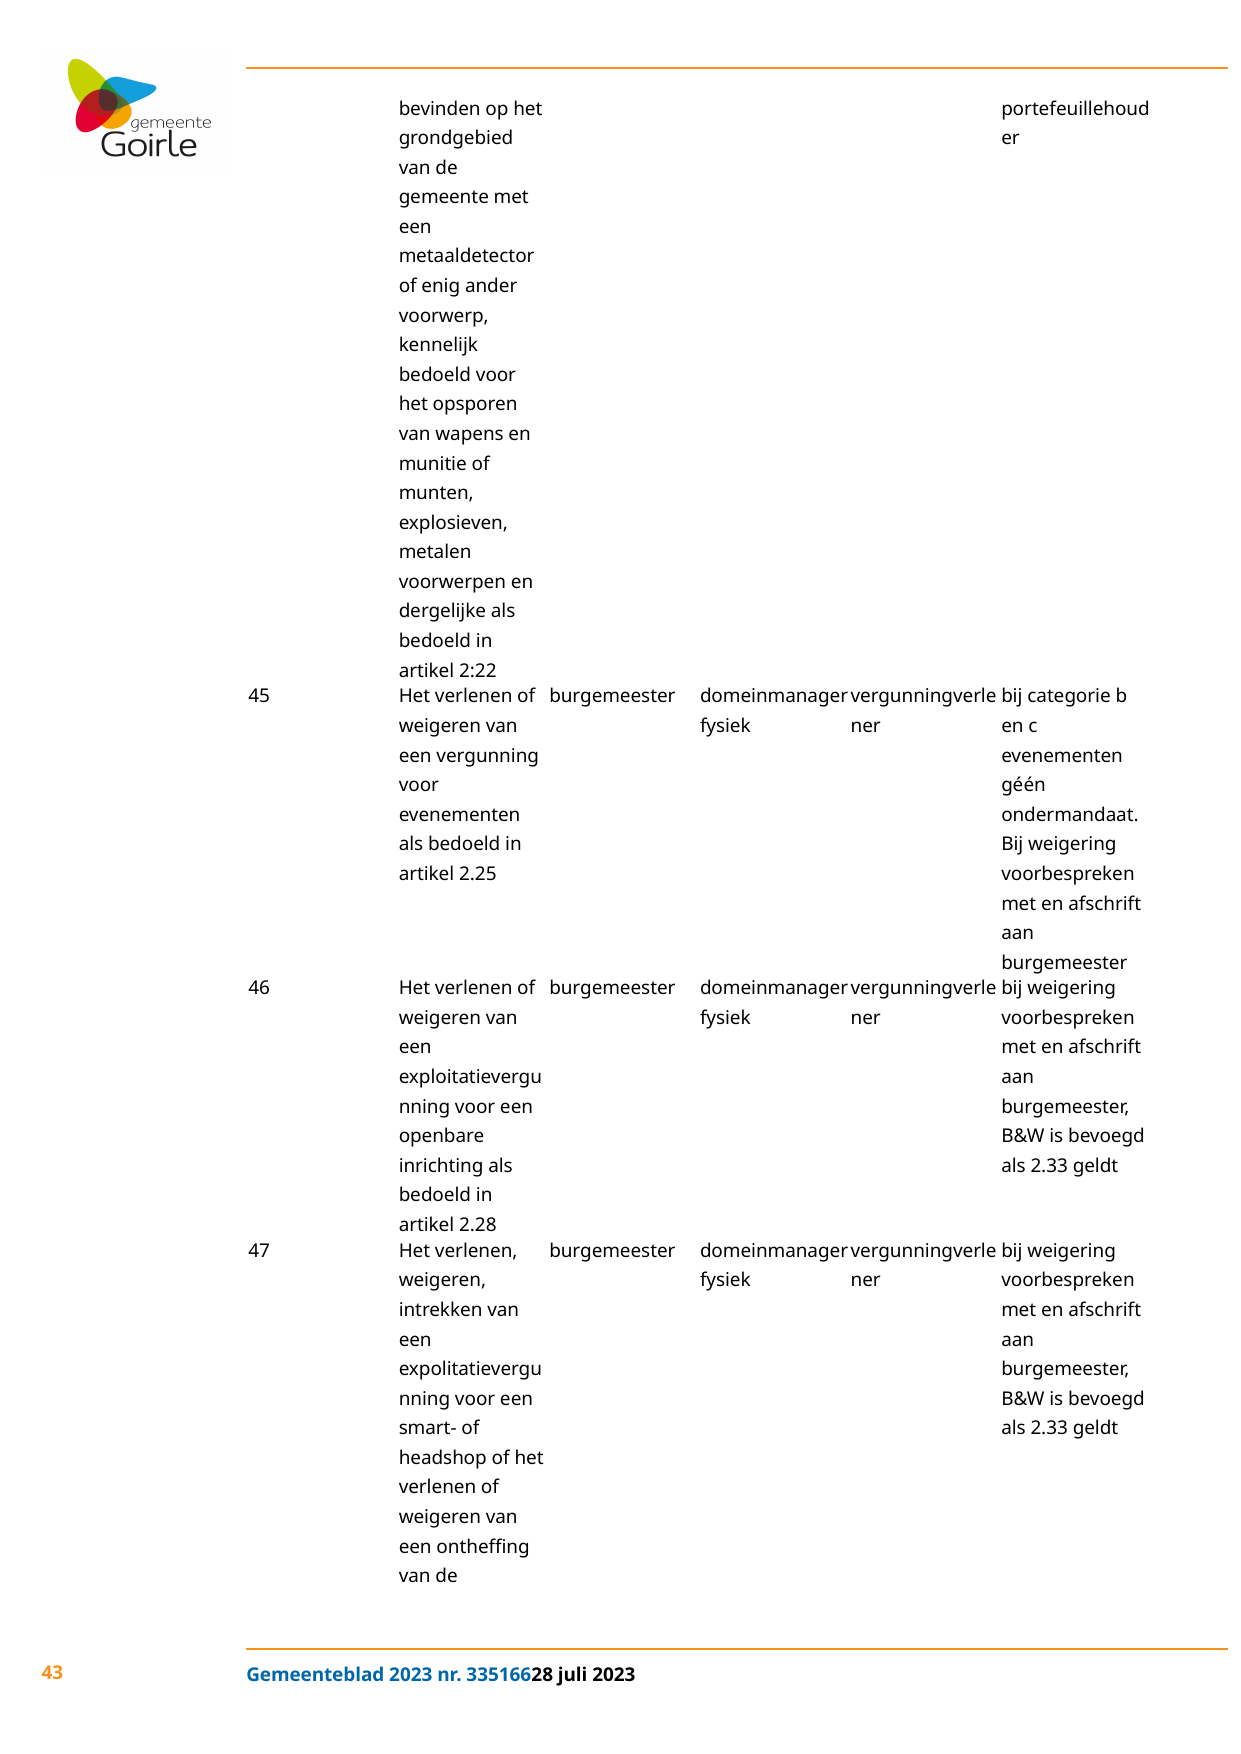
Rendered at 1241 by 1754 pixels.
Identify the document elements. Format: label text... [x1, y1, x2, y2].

table_cell vergunningverlener [850, 683, 1001, 974]
table_cell [549, 95, 700, 683]
table_cell Het verlenen of weigeren van een exploitatievergunning voor een openbare inrichting als bedoeld in artikel 2.28 [399, 975, 549, 1237]
table_cell Het verlenen of weigeren van een vergunning voor evenementen als bedoeld in artikel 2.25 [399, 683, 549, 974]
table_cell bij weigering voorbespreken met en afschrift aan burgemeester, B&W is bevoegd als 2.33 geldt [1001, 975, 1152, 1237]
table_cell domeinmanager fysiek [700, 975, 850, 1237]
table_cell burgemeester [549, 683, 700, 974]
table_cell 47 [248, 1237, 398, 1588]
table_cell domeinmanager fysiek [700, 683, 850, 974]
table_cell burgemeester [549, 975, 700, 1237]
picture [41, 47, 231, 172]
table_cell burgemeester [549, 1237, 700, 1588]
table_cell [248, 95, 398, 683]
table_cell vergunningverlener [850, 975, 1001, 1237]
table_cell bij categorie b en c evenementen géén ondermandaat. Bij weigering voorbespreken met en afschrift aan burgemeester [1001, 683, 1152, 974]
table_cell vergunningverlener [850, 1237, 1001, 1588]
table_cell portefeuillehouder [1001, 95, 1152, 683]
table_cell domeinmanager fysiek [700, 1237, 850, 1588]
table_cell [850, 95, 1001, 683]
table_cell 46 [248, 975, 398, 1237]
table_cell bij weigering voorbespreken met en afschrift aan burgemeester, B&W is bevoegd als 2.33 geldt [1001, 1237, 1152, 1588]
table_cell 45 [248, 683, 398, 974]
table_cell [700, 95, 850, 683]
table_cell bevinden op het grondgebied van de gemeente met een metaaldetector of enig ander voorwerp, kennelijk bedoeld voor het opsporen van wapens en munitie of munten, explosieven, metalen voorwerpen en dergelijke als bedoeld in artikel 2:22 [399, 95, 549, 683]
table_cell Het verlenen, weigeren, intrekken van een expolitatievergunning voor een smart- of headshop of het verlenen of weigeren van een ontheffing van de [399, 1237, 549, 1588]
